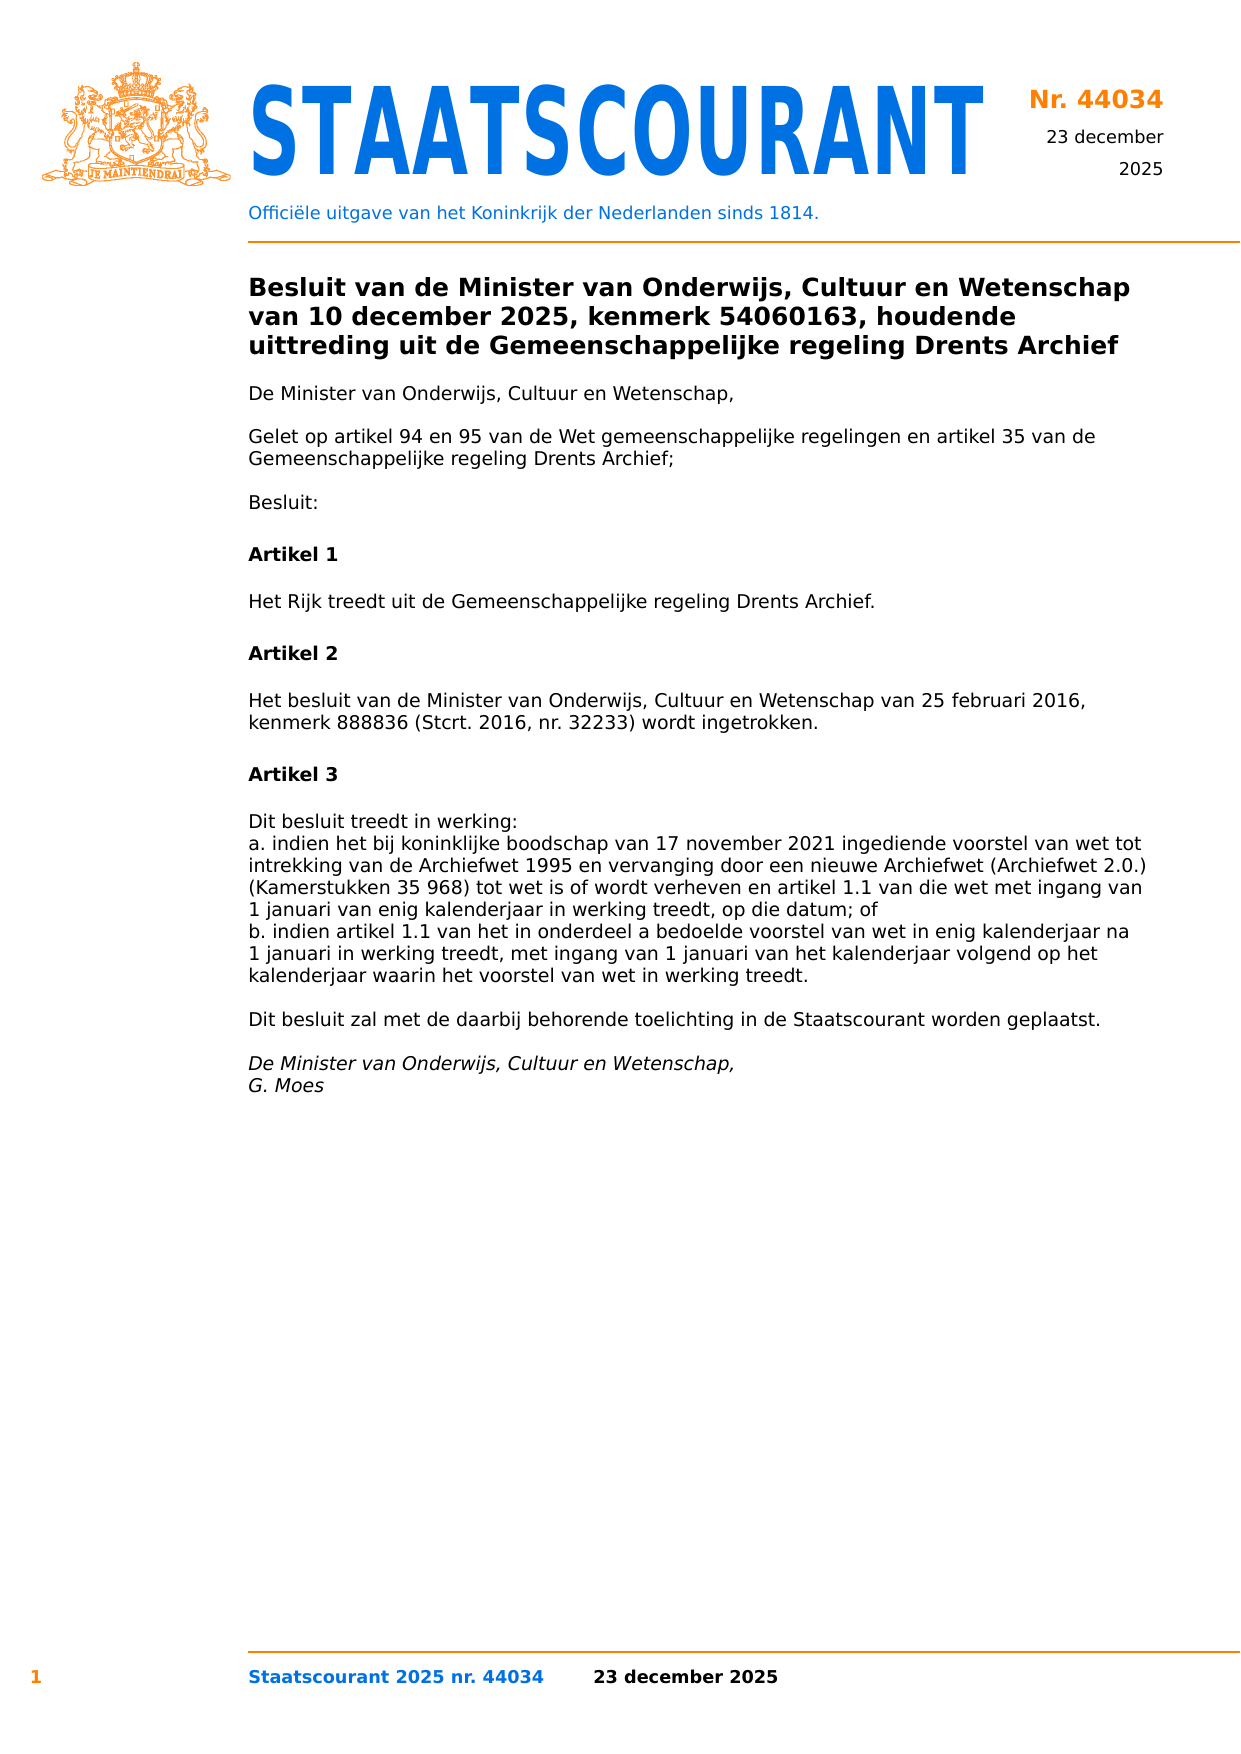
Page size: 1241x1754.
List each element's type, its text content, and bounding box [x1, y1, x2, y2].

table_cell 23 december [998, 121, 1240, 153]
subtitle Artikel 3 [248, 764, 1163, 786]
table_header Nr. 44034 [998, 62, 1240, 121]
text Besluit: [248, 492, 1163, 514]
text De Minister van Onderwijs, Cultuur en Wetenschap, [248, 382, 1163, 404]
text Dit besluit treedt in werking: [248, 811, 1163, 833]
text b. indien artikel 1.1 van het in onderdeel a bedoelde voorstel van wet in enig kalenderjaar na 1 januari in werking treedt, met ingang van 1 januari van het kalenderjaar volgend op het kalenderjaar waarin het voorstel van wet in werking treedt. [248, 921, 1163, 987]
text Dit besluit zal met de daarbij behorende toelichting in de Staatscourant worden geplaatst. [248, 1009, 1163, 1031]
subtitle Artikel 2 [248, 643, 1163, 665]
subtitle Besluit van de Minister van Onderwijs, Cultuur en Wetenschap van 10 december 2025, kenmerk 54060163, houdende uittreding uit de Gemeenschappelijke regeling Drents Archief [248, 273, 1163, 361]
table_header [25, 62, 248, 241]
text Het Rijk treedt uit de Gemeenschappelijke regeling Drents Archief. [248, 591, 1163, 613]
text Gelet op artikel 94 en 95 van de Wet gemeenschappelijke regelingen en artikel 35 van de Gemeenschappelijke regeling Drents Archief; [248, 426, 1163, 470]
table_header STAATSCOURANT [248, 62, 998, 203]
text Het besluit van de Minister van Onderwijs, Cultuur en Wetenschap van 25 februari 2016, kenmerk 888836 (Stcrt. 2016, nr. 32233) wordt ingetrokken. [248, 690, 1163, 734]
subtitle Artikel 1 [248, 544, 1163, 566]
text a. indien het bij koninklijke boodschap van 17 november 2021 ingediende voorstel van wet tot intrekking van de Archiefwet 1995 en vervanging door een nieuwe Archiefwet (Archiefwet 2.0.) (Kamerstukken 35 968) tot wet is of wordt verheven en artikel 1.1 van die wet met ingang van 1 januari van enig kalenderjaar in werking treedt, op die datum; of [248, 833, 1163, 921]
text De Minister van Onderwijs, Cultuur en Wetenschap, G. Moes [248, 1052, 1163, 1096]
table_cell Officiële uitgave van het Koninkrijk der Nederlanden sinds 1814. [248, 203, 1240, 241]
table_cell 2025 [998, 153, 1240, 203]
picture [41, 62, 231, 186]
